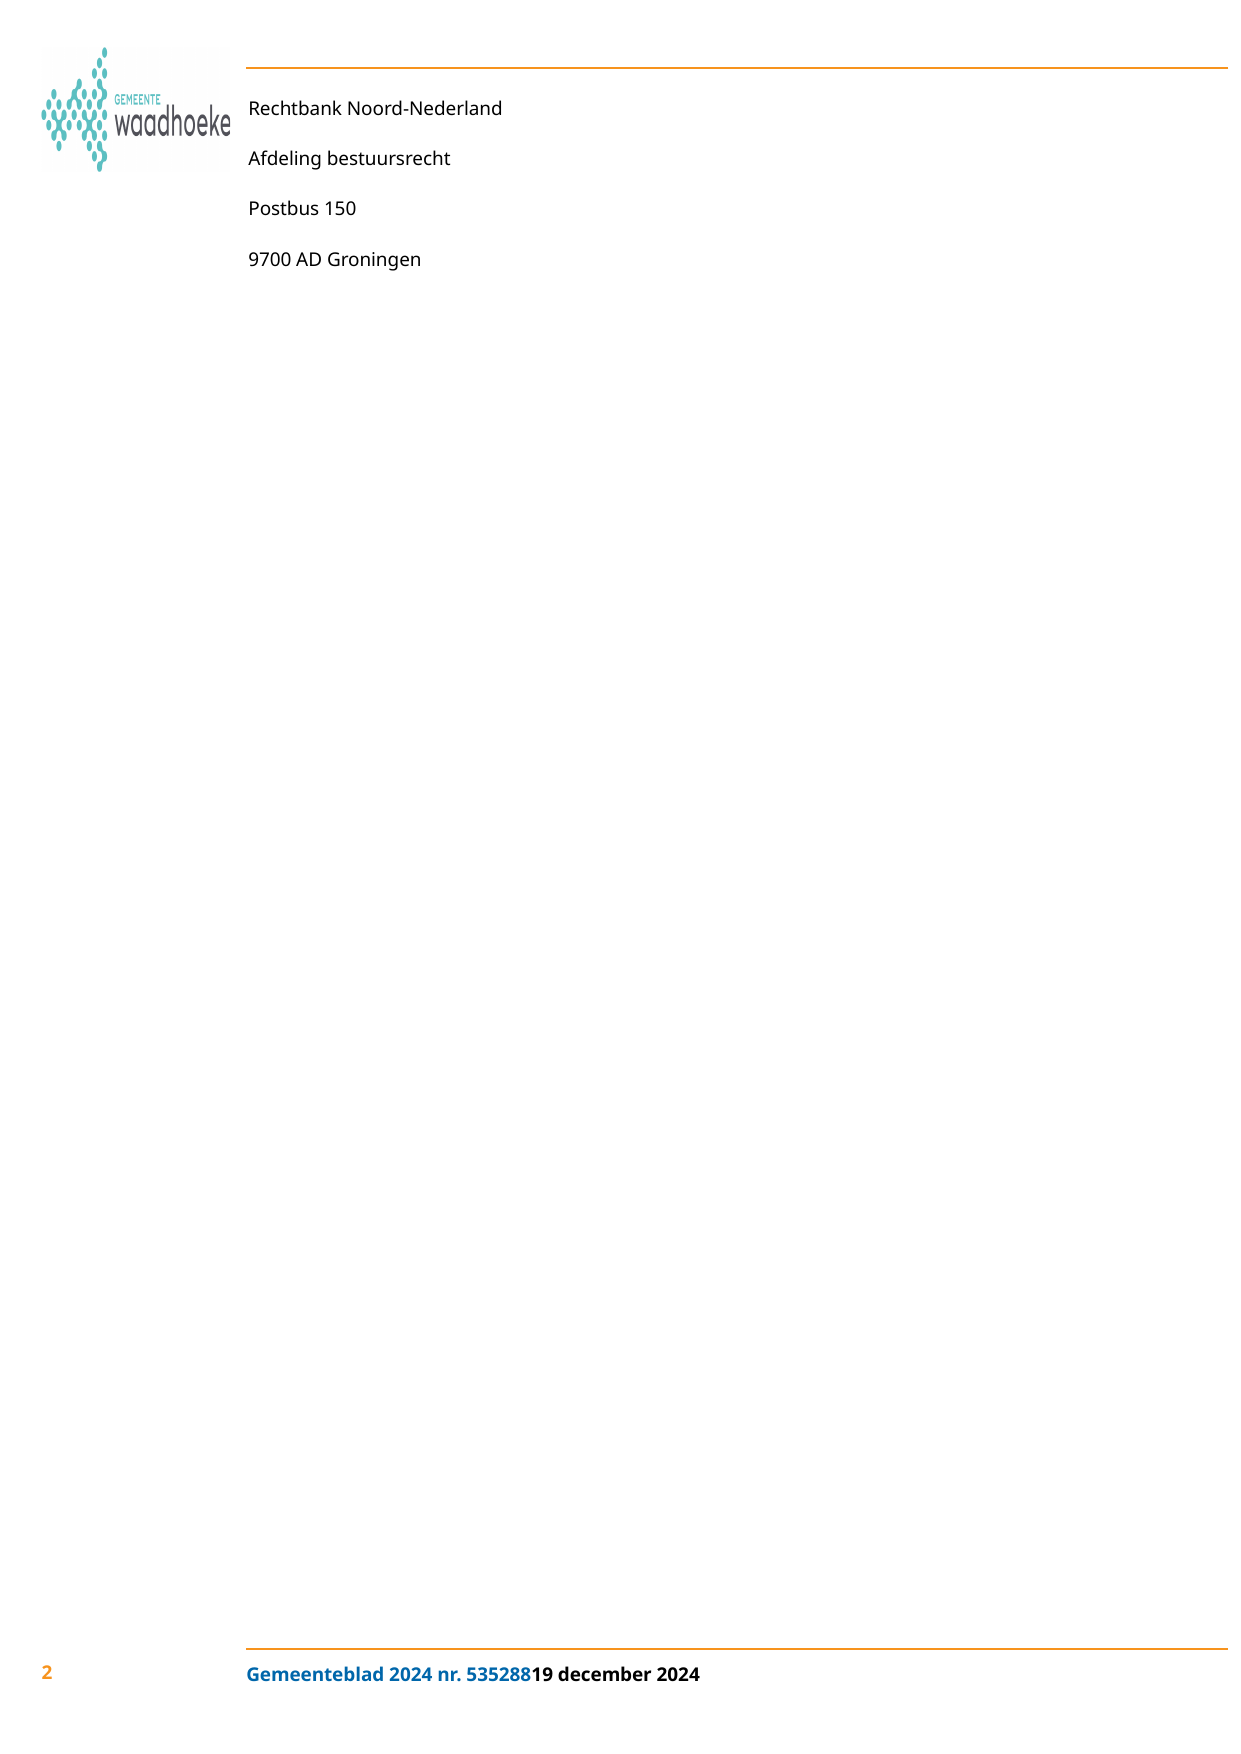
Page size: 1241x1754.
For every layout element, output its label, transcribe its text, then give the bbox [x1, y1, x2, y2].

text Postbus 150 [248, 196, 1152, 221]
text 9700 AD Groningen [248, 246, 1152, 272]
text Afdeling bestuursrecht [248, 145, 1152, 171]
picture [41, 47, 231, 172]
text Rechtbank Noord-Nederland [248, 95, 1152, 121]
